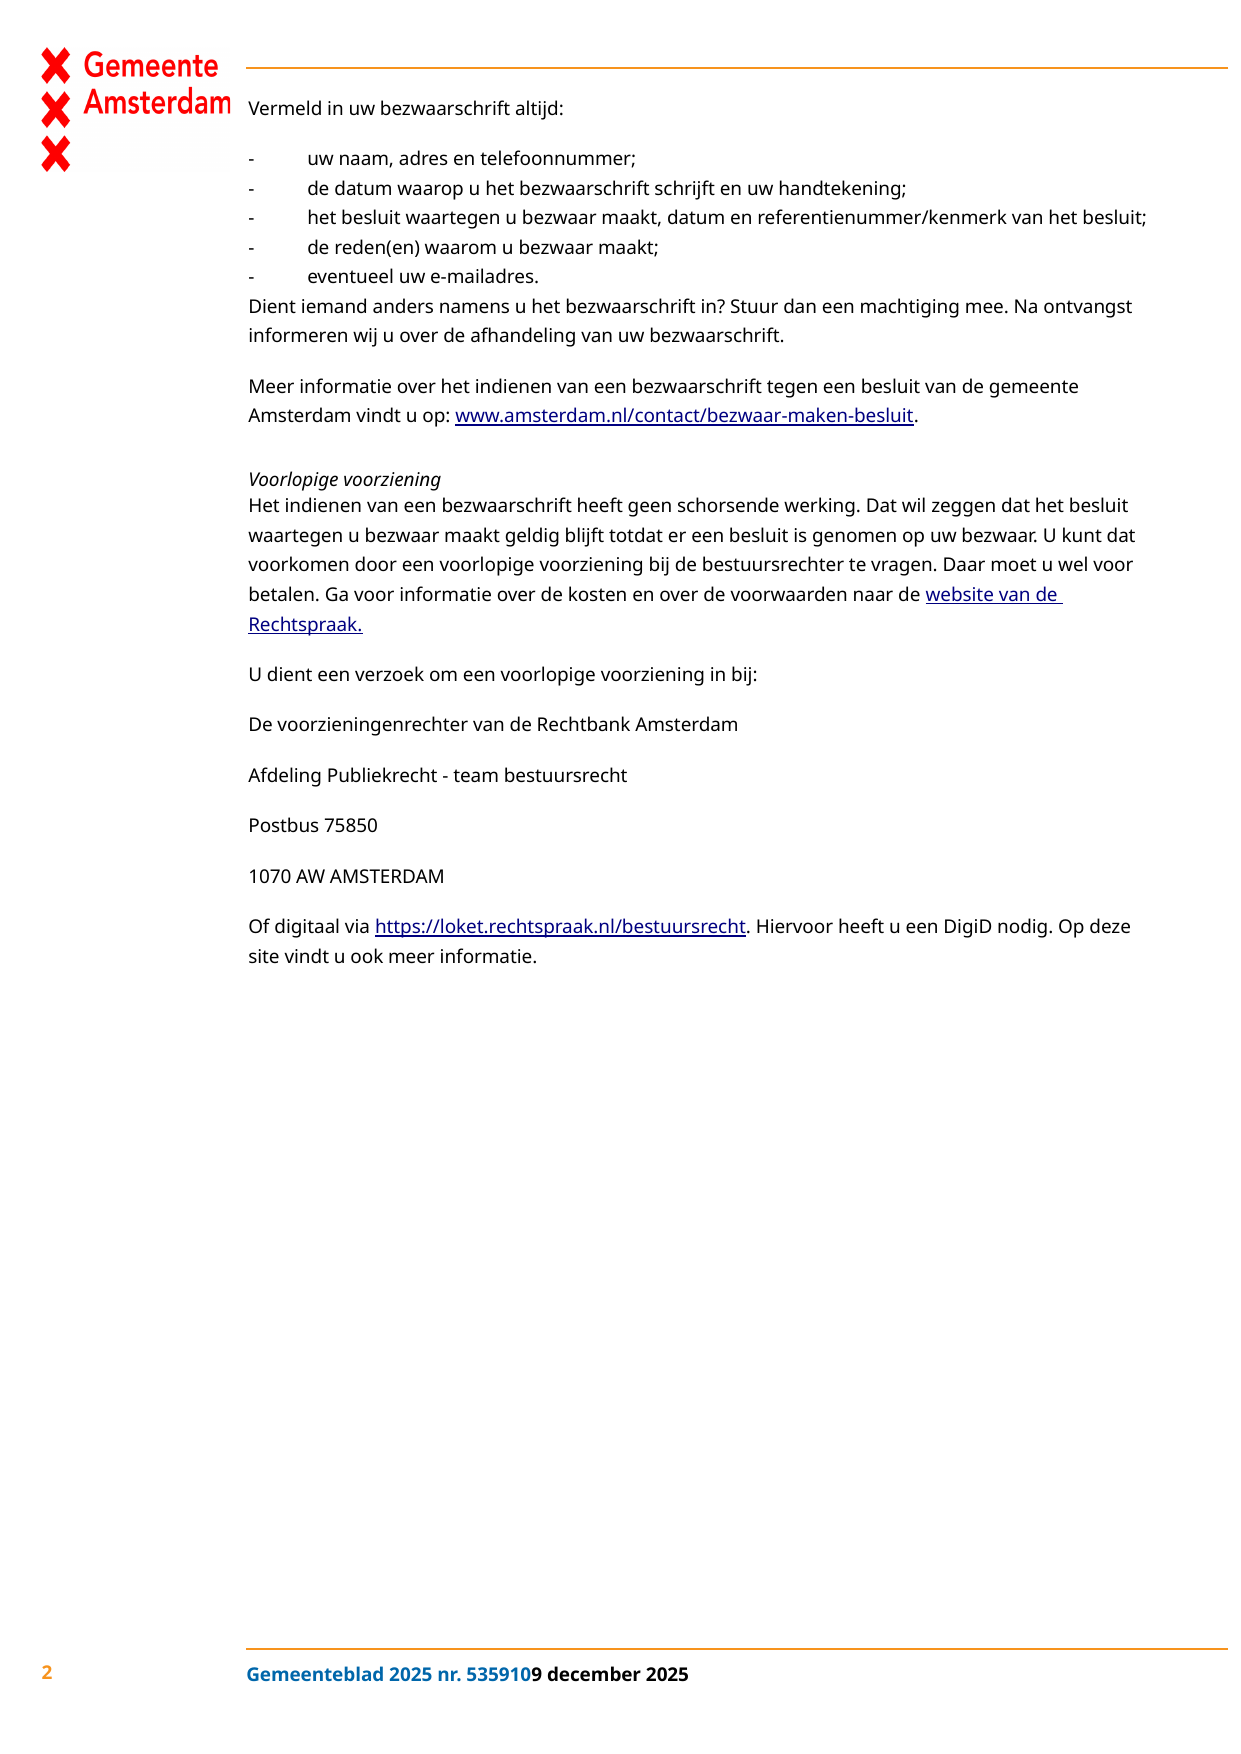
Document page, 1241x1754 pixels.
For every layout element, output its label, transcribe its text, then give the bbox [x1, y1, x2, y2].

text Vermeld in uw bezwaarschrift altijd: [248, 95, 1152, 121]
text U dient een verzoek om een voorlopige voorziening in bij: [248, 661, 1152, 687]
picture [41, 47, 231, 172]
text Afdeling Publiekrecht - team bestuursrecht [248, 762, 1152, 788]
text Het indienen van een bezwaarschrift heeft geen schorsende werking. Dat wil zeggen dat het besluit waartegen u bezwaar maakt geldig blijft totdat er een besluit is genomen op uw bezwaar. U kunt dat voorkomen door een voorlopige voorziening bij de bestuursrechter te vragen. Daar moet u wel voor betalen. Ga voor informatie over de kosten en over de voorwaarden naar de website van de Rechtspraak. [248, 492, 1152, 636]
text Meer informatie over het indienen van een bezwaarschrift tegen een besluit van de gemeente Amsterdam vindt u op: www.amsterdam.nl/contact/bezwaar-maken-besluit. [248, 373, 1152, 428]
text De voorzieningenrechter van de Rechtbank Amsterdam [248, 712, 1152, 737]
text 1070 AW AMSTERDAM [248, 863, 1152, 888]
text Postbus 75850 [248, 812, 1152, 838]
text Of digitaal via https://loket.rechtspraak.nl/bestuursrecht. Hiervoor heeft u een DigiD nodig. Op deze site vindt u ook meer informatie. [248, 913, 1152, 968]
text Dient iemand anders namens u het bezwaarschrift in? Stuur dan een machtiging mee. Na ontvangst informeren wij u over de afhandeling van uw bezwaarschrift. [248, 293, 1152, 348]
list eventueel uw e-mailadres. [248, 263, 1152, 289]
text Voorlopige voorziening [248, 467, 1152, 492]
list de reden(en) waarom u bezwaar maakt; [248, 234, 1152, 260]
list de datum waarop u het bezwaarschrift schrijft en uw handtekening; [248, 175, 1152, 201]
list uw naam, adres en telefoonnummer; [248, 145, 1152, 171]
list het besluit waartegen u bezwaar maakt, datum en referentienummer/kenmerk van het besluit; [248, 204, 1152, 230]
